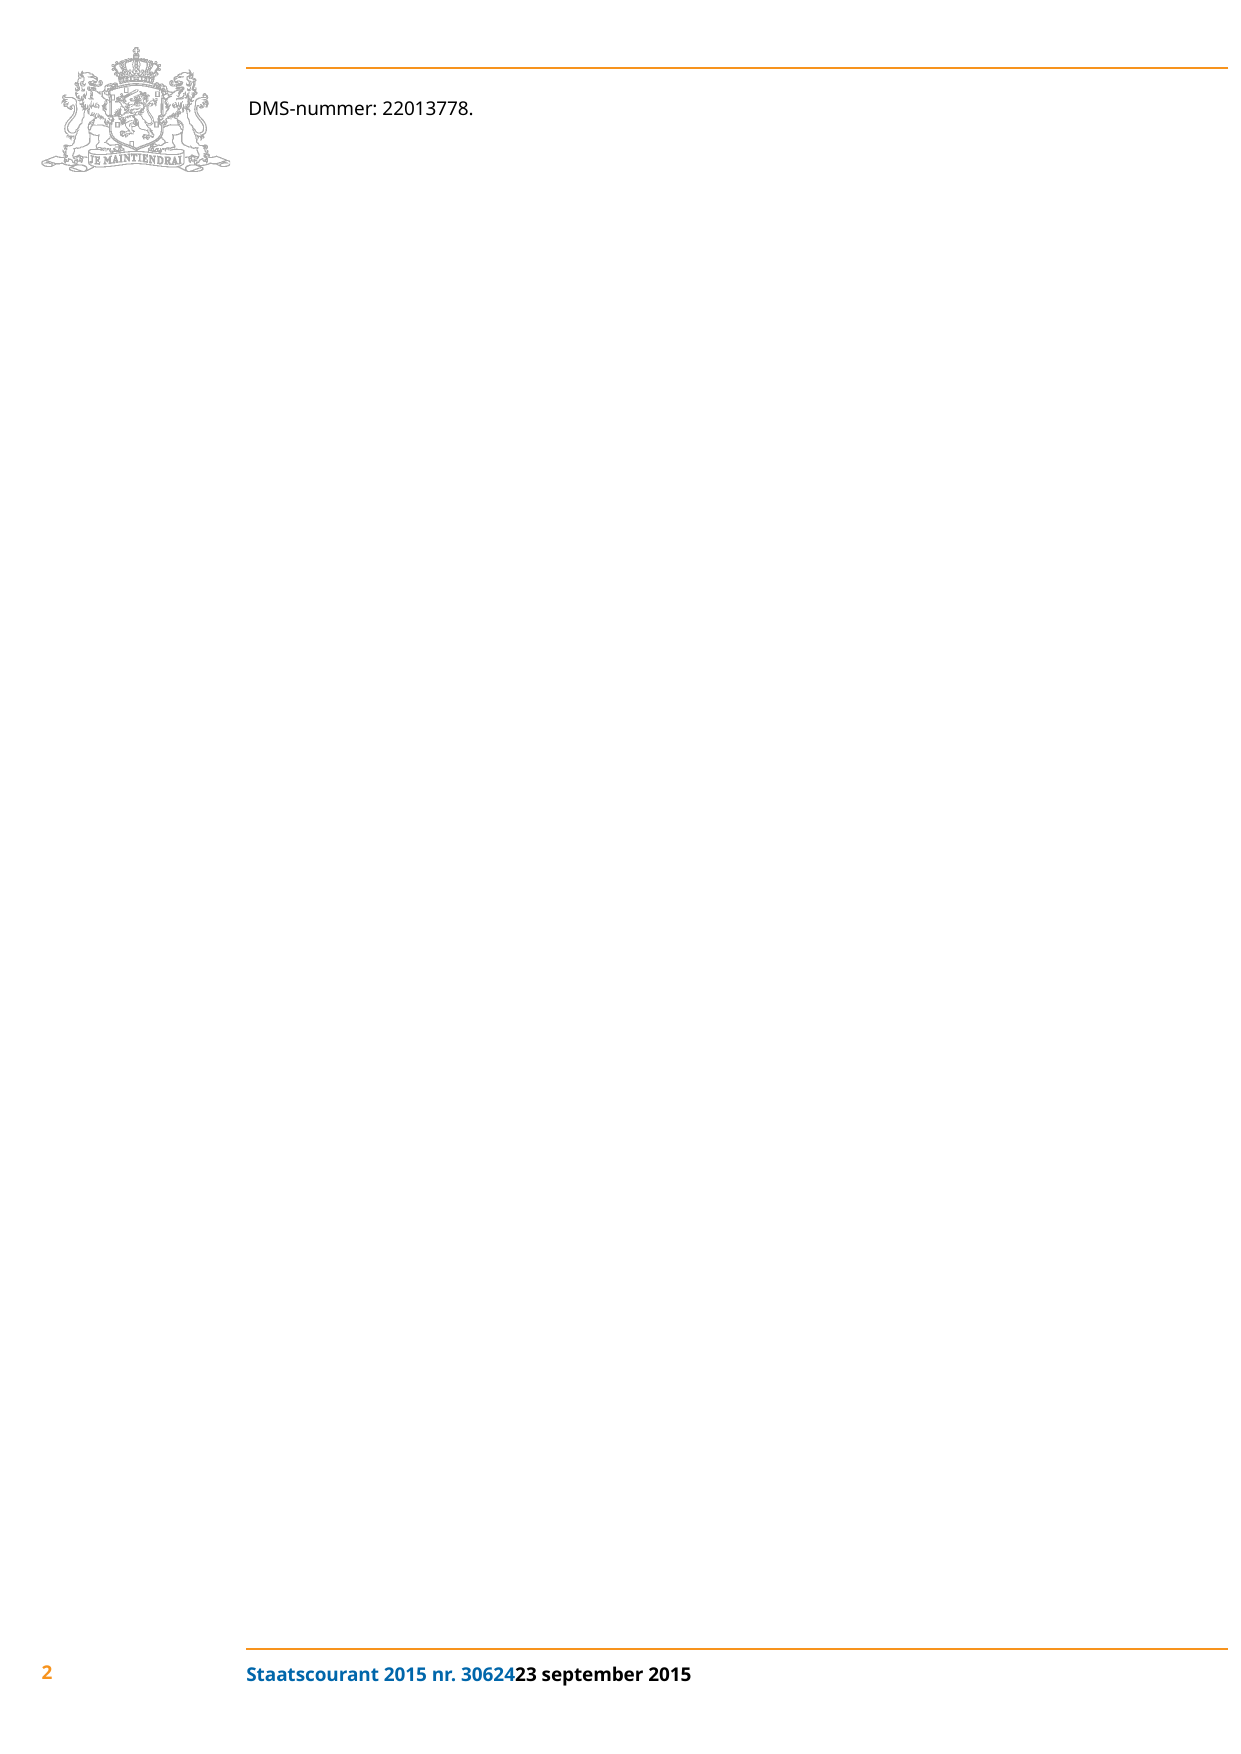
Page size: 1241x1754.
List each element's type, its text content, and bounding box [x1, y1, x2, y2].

picture [41, 47, 231, 172]
text DMS-nummer: 22013778. [248, 95, 1152, 121]
